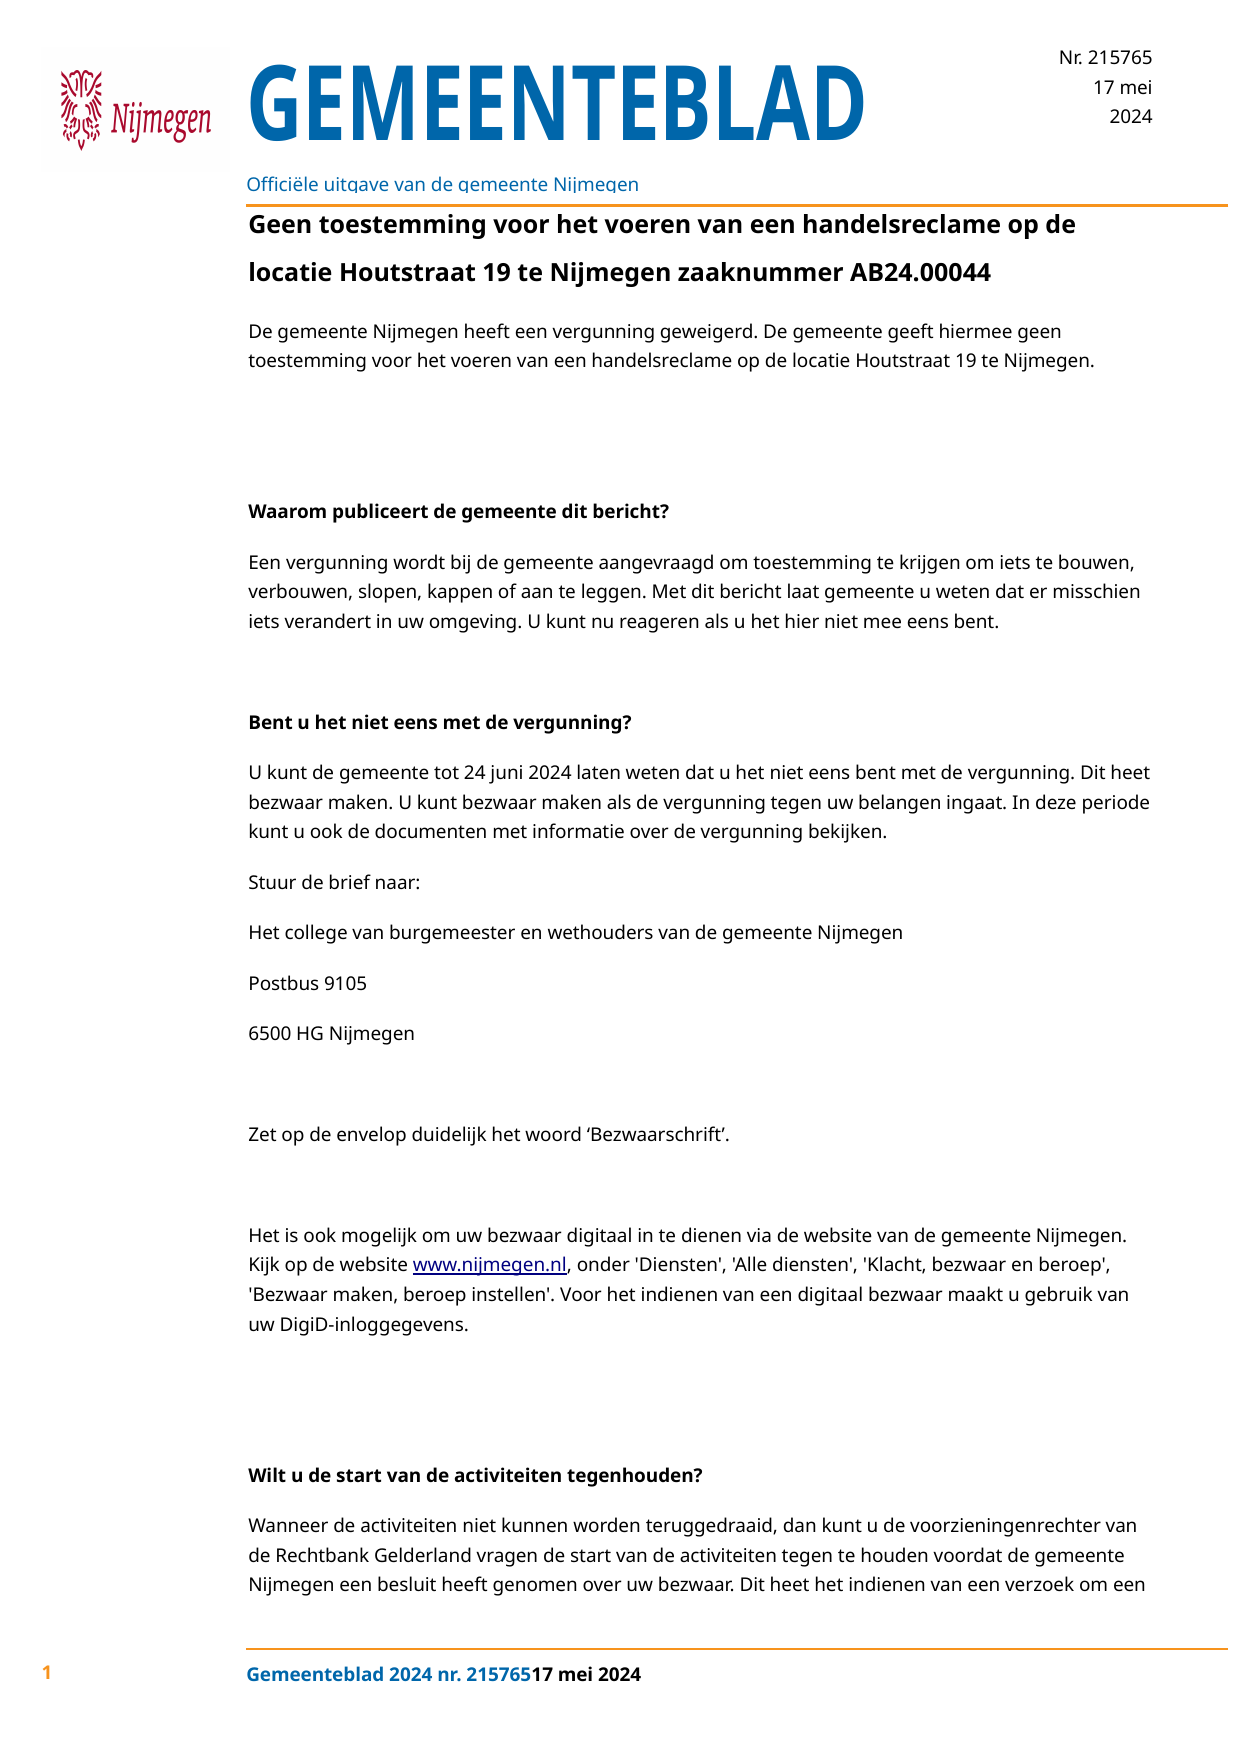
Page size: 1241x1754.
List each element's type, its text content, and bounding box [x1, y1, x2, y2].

text Postbus 9105 [248, 970, 1152, 996]
text Wilt u de start van de activiteiten tegenhouden? [248, 1462, 1152, 1488]
text De gemeente Nijmegen heeft een vergunning geweigerd. De gemeente geeft hiermee geen toestemming voor het voeren van een handelsreclame op de locatie Houtstraat 19 te Nijmegen. [248, 318, 1152, 373]
text Zet op de envelop duidelijk het woord ‘Bezwaarschrift’. [248, 1121, 1152, 1147]
picture [41, 47, 231, 172]
text Stuur de brief naar: [248, 869, 1152, 895]
text Een vergunning wordt bij de gemeente aangevraagd om toestemming te krijgen om iets te bouwen, verbouwen, slopen, kappen of aan te leggen. Met dit bericht laat gemeente u weten dat er misschien iets verandert in uw omgeving. U kunt nu reageren als u het hier niet mee eens bent. [248, 549, 1152, 634]
text Bent u het niet eens met de vergunning? [248, 709, 1152, 735]
text Wanneer de activiteiten niet kunnen worden teruggedraaid, dan kunt u de voorzieningenrechter van de Rechtbank Gelderland vragen de start van de activiteiten tegen te houden voordat de gemeente Nijmegen een besluit heeft genomen over uw bezwaar. Dit heet het indienen van een verzoek om een [248, 1512, 1152, 1597]
text 6500 HG Nijmegen [248, 1020, 1152, 1046]
text Het college van burgemeester en wethouders van de gemeente Nijmegen [248, 919, 1152, 945]
text U kunt de gemeente tot 24 juni 2024 laten weten dat u het niet eens bent met de vergunning. Dit heet bezwaar maken. U kunt bezwaar maken als de vergunning tegen uw belangen ingaat. In deze periode kunt u ook de documenten met informatie over de vergunning bekijken. [248, 759, 1152, 844]
text Geen toestemming voor het voeren van een handelsreclame op de locatie Houtstraat 19 te Nijmegen zaaknummer AB24.00044 [248, 207, 1152, 288]
text Het is ook mogelijk om uw bezwaar digitaal in te dienen via de website van de gemeente Nijmegen. Kijk op de website www.nijmegen.nl, onder 'Diensten', 'Alle diensten', 'Klacht, bezwaar en beroep', 'Bezwaar maken, beroep instellen'. Voor het indienen van een digitaal bezwaar maakt u gebruik van uw DigiD-inloggegevens. [248, 1222, 1152, 1337]
text Waarom publiceert de gemeente dit bericht? [248, 499, 1152, 524]
